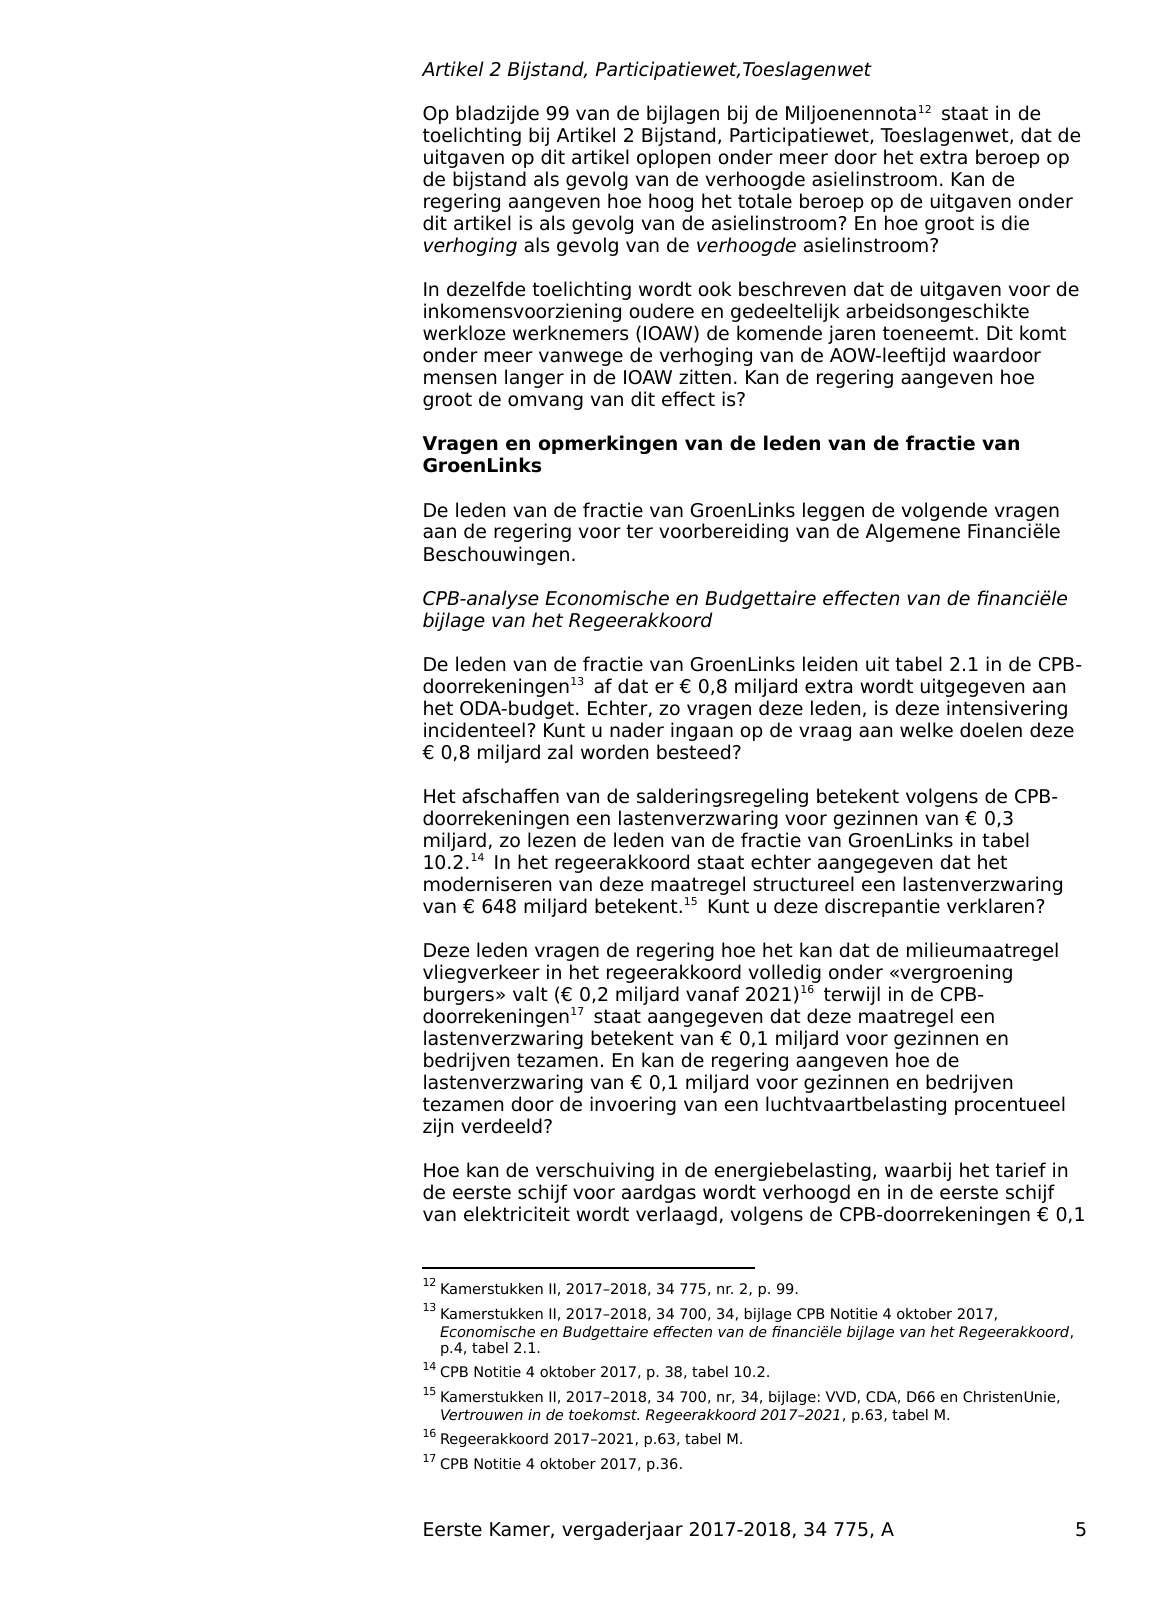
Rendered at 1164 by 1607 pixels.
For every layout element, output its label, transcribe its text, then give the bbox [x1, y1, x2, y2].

text Kamerstukken II, 2017–2018, 34 700, 34, bijlage CPB Notitie 4 oktober 2017, Economische en Budgettaire effecten van de financiële bijlage van het Regeerakkoord, p.4, tabel 2.1. [422, 1302, 1087, 1357]
text Hoe kan de verschuiving in de energiebelasting, waarbij het tarief in de eerste schijf voor aardgas wordt verhoogd en in de eerste schijf van elektriciteit wordt verlaagd, volgens de CPB-doorrekeningen € 0,1 [422, 1160, 1087, 1226]
text Kamerstukken II, 2017–2018, 34 700, nr, 34, bijlage: VVD, CDA, D66 en ChristenUnie, Vertrouwen in de toekomst. Regeerakkoord 2017–2021, p.63, tabel M. [422, 1385, 1087, 1424]
text De leden van de fractie van GroenLinks leiden uit tabel 2.1 in de CPB-doorrekeningen af dat er € 0,8 miljard extra wordt uitgegeven aan het ODA-budget. Echter, zo vragen deze leden, is deze intensivering incidenteel? Kunt u nader ingaan op de vraag aan welke doelen deze € 0,8 miljard zal worden besteed? [422, 654, 1087, 764]
text De leden van de fractie van GroenLinks leggen de volgende vragen aan de regering voor ter voorbereiding van de Algemene Financiële Beschouwingen. [422, 499, 1087, 565]
text Op bladzijde 99 van de bijlagen bij de Miljoenennota staat in de toelichting bij Artikel 2 Bijstand, Participatiewet, Toeslagenwet, dat de uitgaven op dit artikel oplopen onder meer door het extra beroep op de bijstand als gevolg van de verhoogde asielinstroom. Kan de regering aangeven hoe hoog het totale beroep op de uitgaven onder dit artikel is als gevolg van de asielinstroom? En hoe groot is die verhoging als gevolg van de verhoogde asielinstroom? [422, 103, 1087, 257]
text Kamerstukken II, 2017–2018, 34 775, nr. 2, p. 99. [422, 1277, 1087, 1299]
text Regeerakkoord 2017–2021, p.63, tabel M. [422, 1427, 1087, 1449]
subtitle Vragen en opmerkingen van de leden van de fractie van GroenLinks [422, 433, 1087, 477]
text In dezelfde toelichting wordt ook beschreven dat de uitgaven voor de inkomensvoorziening oudere en gedeeltelijk arbeidsongeschikte werkloze werknemers (IOAW) de komende jaren toeneemt. Dit komt onder meer vanwege de verhoging van de AOW-leeftijd waardoor mensen langer in de IOAW zitten. Kan de regering aangeven hoe groot de omvang van dit effect is? [422, 279, 1087, 411]
text Deze leden vragen de regering hoe het kan dat de milieumaatregel vliegverkeer in het regeerakkoord volledig onder «vergroening burgers» valt (€ 0,2 miljard vanaf 2021) terwijl in de CPB-doorrekeningen staat aangegeven dat deze maatregel een lastenverzwaring betekent van € 0,1 miljard voor gezinnen en bedrijven tezamen. En kan de regering aangeven hoe de lastenverzwaring van € 0,1 miljard voor gezinnen en bedrijven tezamen door de invoering van een luchtvaartbelasting procentueel zijn verdeeld? [422, 940, 1087, 1138]
subtitle CPB-analyse Economische en Budgettaire effecten van de financiële bijlage van het Regeerakkoord [422, 588, 1087, 632]
text CPB Notitie 4 oktober 2017, p. 38, tabel 10.2. [422, 1360, 1087, 1382]
subtitle Artikel 2 Bijstand, Participatiewet,Toeslagenwet [422, 59, 1087, 81]
text CPB Notitie 4 oktober 2017, p.36. [422, 1452, 1087, 1474]
text Het afschaffen van de salderingsregeling betekent volgens de CPB-doorrekeningen een lastenverzwaring voor gezinnen van € 0,3 miljard, zo lezen de leden van de fractie van GroenLinks in tabel 10.2. In het regeerakkoord staat echter aangegeven dat het moderniseren van deze maatregel structureel een lastenverzwaring van € 648 miljard betekent. Kunt u deze discrepantie verklaren? [422, 786, 1087, 918]
